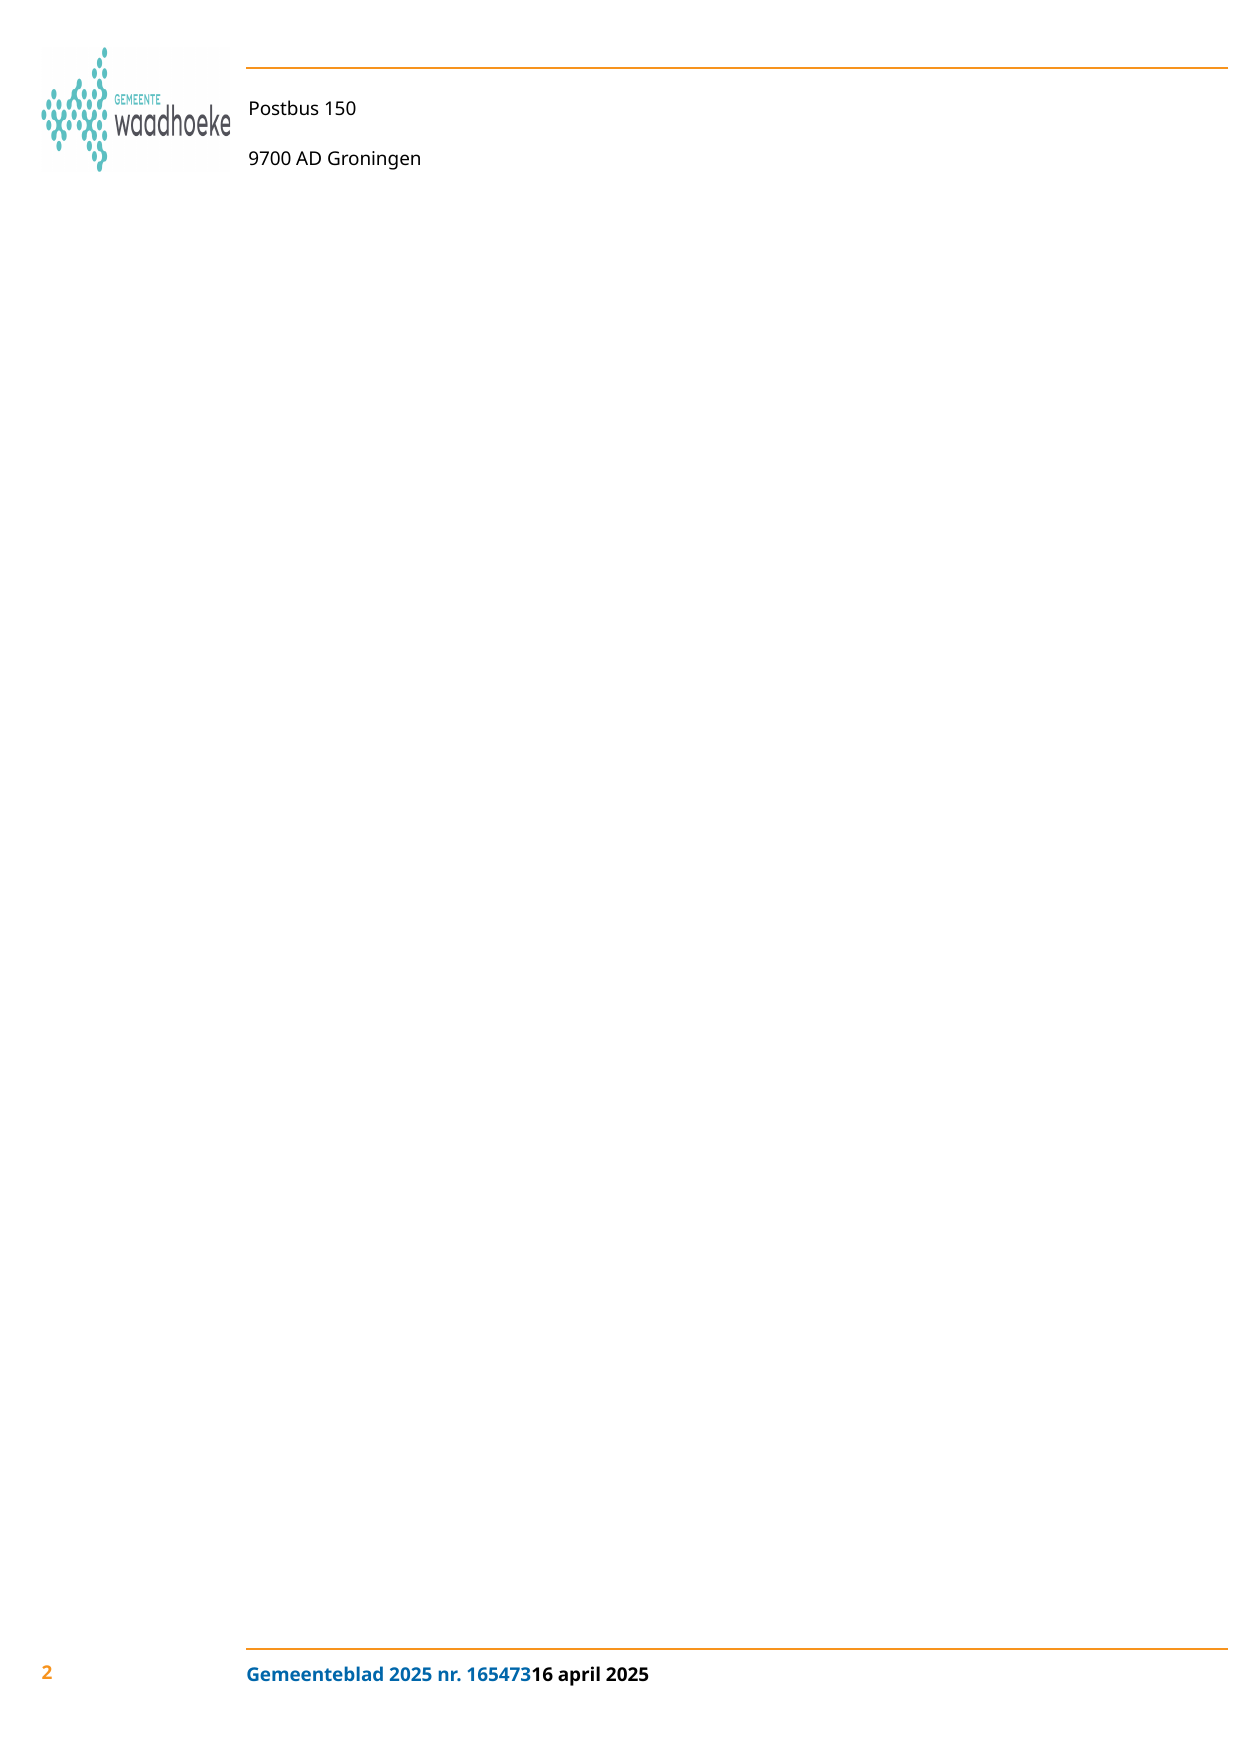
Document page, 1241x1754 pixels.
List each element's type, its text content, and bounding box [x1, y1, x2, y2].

text Postbus 150 [248, 95, 1152, 121]
picture [41, 47, 231, 172]
text 9700 AD Groningen [248, 145, 1152, 171]
